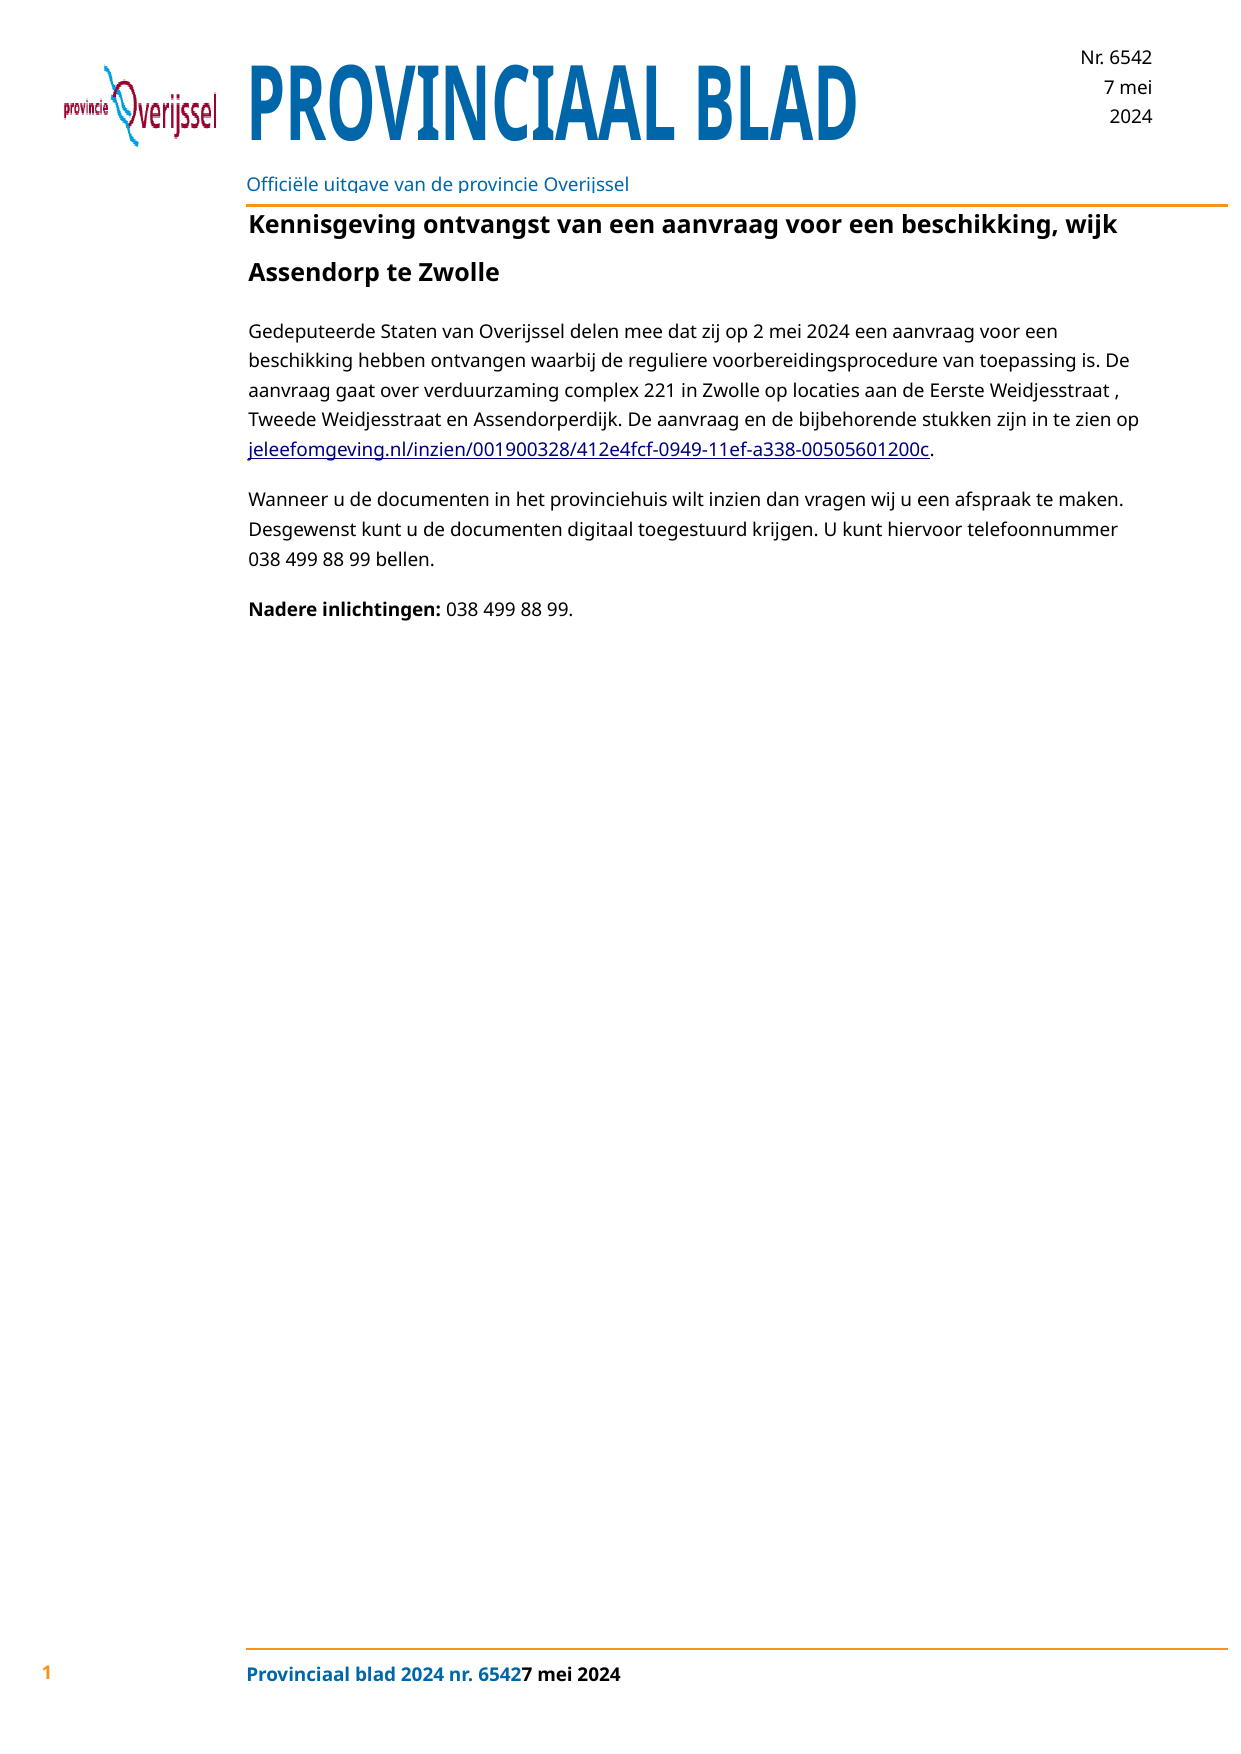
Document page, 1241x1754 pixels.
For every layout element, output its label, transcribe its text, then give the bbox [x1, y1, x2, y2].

picture [41, 47, 231, 172]
text Nadere inlichtingen: 038 499 88 99. [248, 596, 1152, 622]
text Kennisgeving ontvangst van een aanvraag voor een beschikking, wijk Assendorp te Zwolle [248, 207, 1152, 288]
text Gedeputeerde Staten van Overijssel delen mee dat zij op 2 mei 2024 een aanvraag voor een beschikking hebben ontvangen waarbij de reguliere voorbereidingsprocedure van toepassing is. De aanvraag gaat over verduurzaming complex 221 in Zwolle op locaties aan de Eerste Weidjesstraat , Tweede Weidjesstraat en Assendorperdijk. De aanvraag en de bijbehorende stukken zijn in te zien op jeleefomgeving.nl/inzien/001900328/412e4fcf-0949-11ef-a338-00505601200c. [248, 318, 1152, 462]
text Wanneer u de documenten in het provinciehuis wilt inzien dan vragen wij u een afspraak te maken. Desgewenst kunt u de documenten digitaal toegestuurd krijgen. U kunt hiervoor telefoonnummer 038 499 88 99 bellen. [248, 487, 1152, 572]
